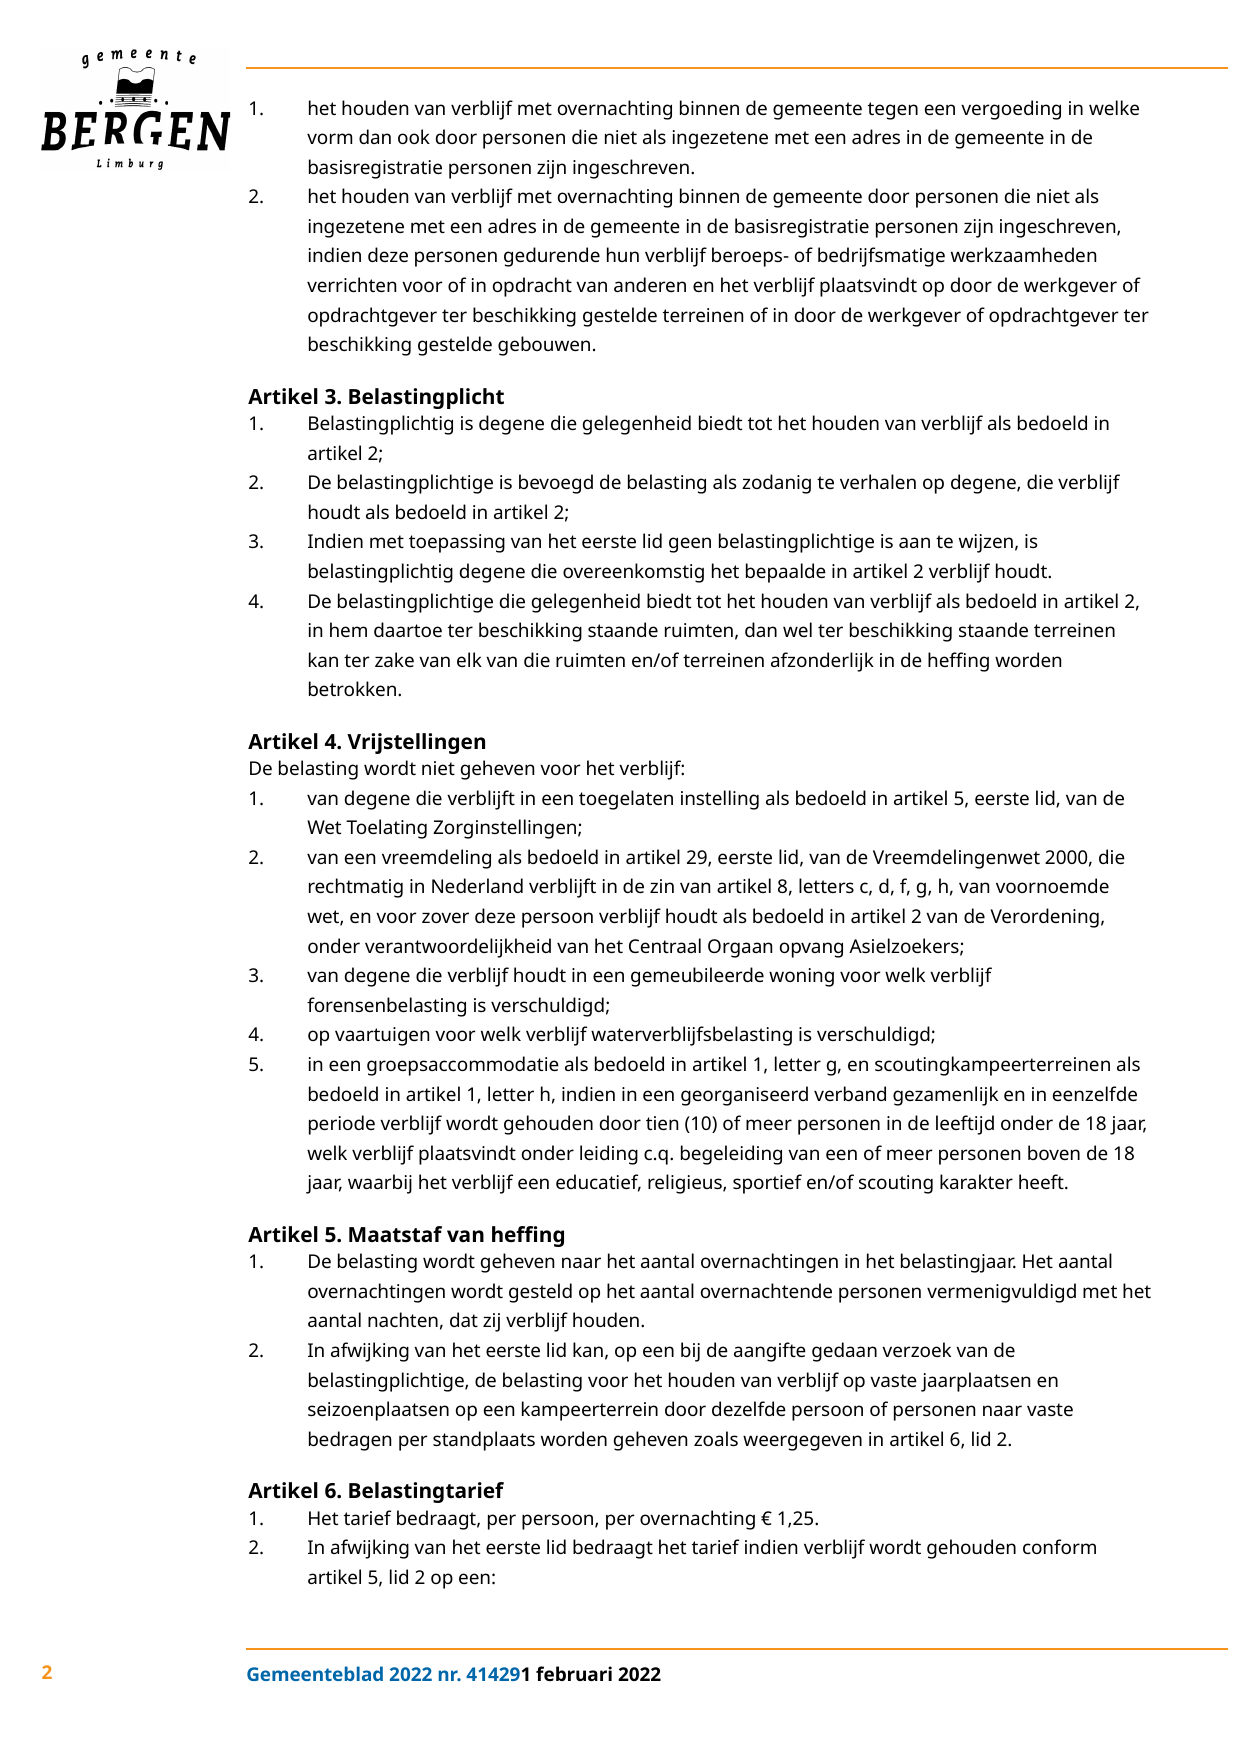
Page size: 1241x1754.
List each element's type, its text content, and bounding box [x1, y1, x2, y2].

text Artikel 5. Maatstaf van heffing [248, 1220, 1152, 1248]
list In afwijking van het eerste lid kan, op een bij de aangifte gedaan verzoek van de belastingplichtige, de belasting voor het houden van verblijf op vaste jaarplaatsen en seizoenplaatsen op een kampeerterrein door dezelfde persoon of personen naar vaste bedragen per standplaats worden geheven zoals weergegeven in artikel 6, lid 2. [248, 1337, 1152, 1452]
list het houden van verblijf met overnachting binnen de gemeente tegen een vergoeding in welke vorm dan ook door personen die niet als ingezetene met een adres in de gemeente in de basisregistratie personen zijn ingeschreven. [248, 95, 1152, 180]
list op vaartuigen voor welk verblijf waterverblijfsbelasting is verschuldigd; [248, 1022, 1152, 1047]
list De belastingplichtige is bevoegd de belasting als zodanig te verhalen op degene, die verblijf houdt als bedoeld in artikel 2; [248, 469, 1152, 525]
list van een vreemdeling als bedoeld in artikel 29, eerste lid, van de Vreemdelingenwet 2000, die rechtmatig in Nederland verblijft in de zin van artikel 8, letters c, d, f, g, h, van voornoemde wet, en voor zover deze persoon verblijf houdt als bedoeld in artikel 2 van de Verordening, onder verantwoordelijkheid van het Centraal Orgaan opvang Asielzoekers; [248, 844, 1152, 959]
list De belastingplichtige die gelegenheid biedt tot het houden van verblijf als bedoeld in artikel 2, in hem daartoe ter beschikking staande ruimten, dan wel ter beschikking staande terreinen kan ter zake van elk van die ruimten en/of terreinen afzonderlijk in de heffing worden betrokken. [248, 588, 1152, 702]
list Belastingplichtig is degene die gelegenheid biedt tot het houden van verblijf als bedoeld in artikel 2; [248, 410, 1152, 466]
list het houden van verblijf met overnachting binnen de gemeente door personen die niet als ingezetene met een adres in de gemeente in de basisregistratie personen zijn ingeschreven, indien deze personen gedurende hun verblijf beroeps- of bedrijfsmatige werkzaamheden verrichten voor of in opdracht van anderen en het verblijf plaatsvindt op door de werkgever of opdrachtgever ter beschikking gestelde terreinen of in door de werkgever of opdrachtgever ter beschikking gestelde gebouwen. [248, 183, 1152, 357]
list In afwijking van het eerste lid bedraagt het tarief indien verblijf wordt gehouden conform artikel 5, lid 2 op een: [248, 1534, 1152, 1590]
list van degene die verblijft in een toegelaten instelling als bedoeld in artikel 5, eerste lid, van de Wet Toelating Zorginstellingen; [248, 785, 1152, 840]
list De belasting wordt geheven naar het aantal overnachtingen in het belastingjaar. Het aantal overnachtingen wordt gesteld op het aantal overnachtende personen vermenigvuldigd met het aantal nachten, dat zij verblijf houden. [248, 1248, 1152, 1333]
text Artikel 4. Vrijstellingen [248, 727, 1152, 755]
list van degene die verblijf houdt in een gemeubileerde woning voor welk verblijf forensenbelasting is verschuldigd; [248, 962, 1152, 1018]
list Het tarief bedraagt, per persoon, per overnachting € 1,25. [248, 1505, 1152, 1531]
text Artikel 3. Belastingplicht [248, 382, 1152, 410]
list in een groepsaccommodatie als bedoeld in artikel 1, letter g, en scoutingkampeerterreinen als bedoeld in artikel 1, letter h, indien in een georganiseerd verband gezamenlijk en in eenzelfde periode verblijf wordt gehouden door tien (10) of meer personen in de leeftijd onder de 18 jaar, welk verblijf plaatsvindt onder leiding c.q. begeleiding van een of meer personen boven de 18 jaar, waarbij het verblijf een educatief, religieus, sportief en/of scouting karakter heeft. [248, 1051, 1152, 1195]
text De belasting wordt niet geheven voor het verblijf: [248, 755, 1152, 781]
list Indien met toepassing van het eerste lid geen belastingplichtige is aan te wijzen, is belastingplichtig degene die overeenkomstig het bepaalde in artikel 2 verblijf houdt. [248, 529, 1152, 584]
picture [41, 47, 231, 172]
text Artikel 6. Belastingtarief [248, 1476, 1152, 1505]
